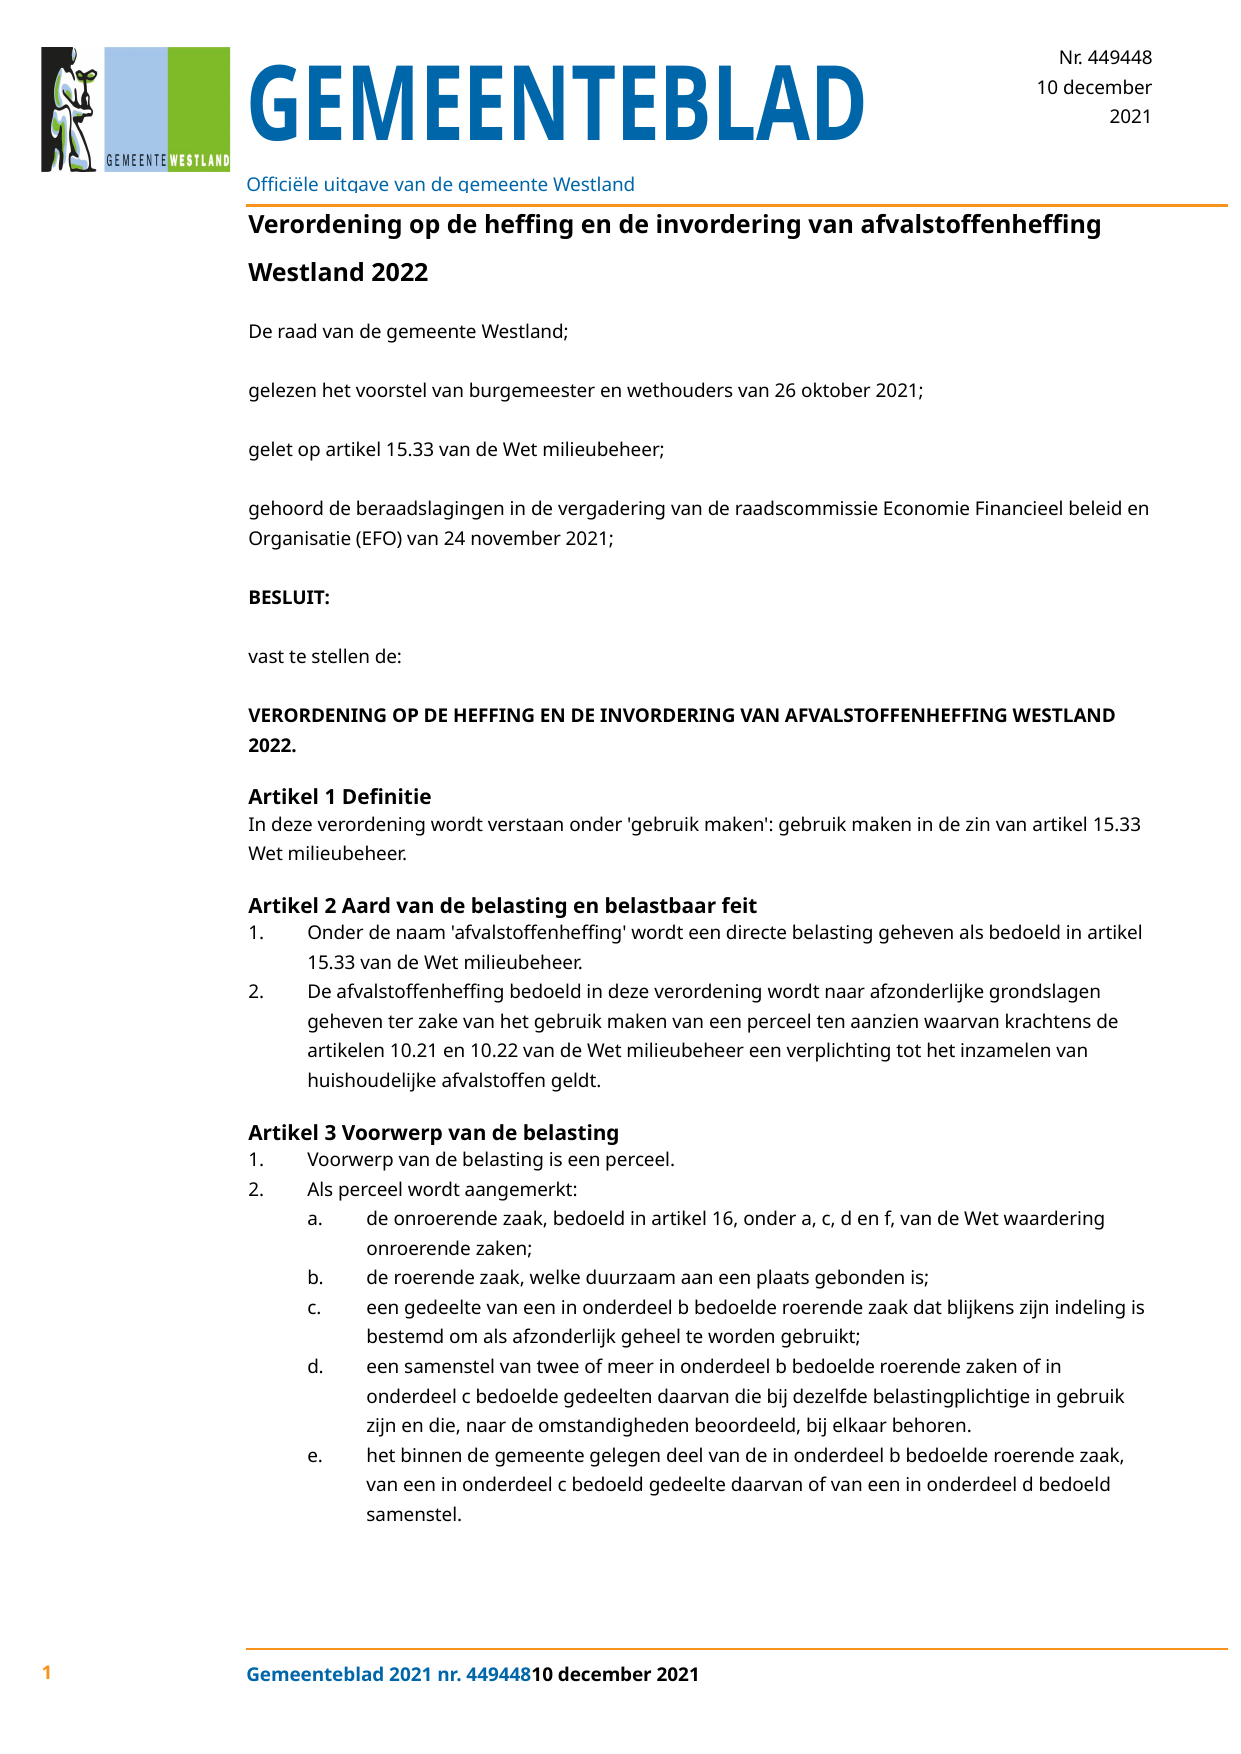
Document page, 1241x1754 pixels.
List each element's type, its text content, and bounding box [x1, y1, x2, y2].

list een samenstel van twee of meer in onderdeel b bedoelde roerende zaken of in onderdeel c bedoelde gedeelten daarvan die bij dezelfde belastingplichtige in gebruik zijn en die, naar de omstandigheden beoordeeld, bij elkaar behoren. [307, 1353, 1152, 1438]
text Artikel 1 Definitie [248, 782, 1152, 811]
list het binnen de gemeente gelegen deel van de in onderdeel b bedoelde roerende zaak, van een in onderdeel c bedoeld gedeelte daarvan of van een in onderdeel d bedoeld samenstel. [307, 1442, 1152, 1527]
list de onroerende zaak, bedoeld in artikel 16, onder a, c, d en f, van de Wet waardering onroerende zaken; [307, 1205, 1152, 1261]
text BESLUIT: [248, 584, 1152, 610]
list een gedeelte van een in onderdeel b bedoelde roerende zaak dat blijkens zijn indeling is bestemd om als afzonderlijk geheel te worden gebruikt; [307, 1294, 1152, 1349]
list Als perceel wordt aangemerkt: [248, 1176, 1152, 1201]
text Verordening op de heffing en de invordering van afvalstoffenheffing Westland 2022 [248, 207, 1152, 288]
list de roerende zaak, welke duurzaam aan een plaats gebonden is; [307, 1264, 1152, 1290]
text gelezen het voorstel van burgemeester en wethouders van 26 oktober 2021; [248, 377, 1152, 403]
picture [41, 47, 231, 172]
list Voorwerp van de belasting is een perceel. [248, 1146, 1152, 1172]
text De raad van de gemeente Westland; [248, 318, 1152, 344]
text VERORDENING OP DE HEFFING EN DE INVORDERING VAN AFVALSTOFFENHEFFING WESTLAND 2022. [248, 702, 1152, 758]
text gehoord de beraadslagingen in de vergadering van de raadscommissie Economie Financieel beleid en Organisatie (EFO) van 24 november 2021; [248, 495, 1152, 551]
text gelet op artikel 15.33 van de Wet milieubeheer; [248, 436, 1152, 462]
list De afvalstoffenheffing bedoeld in deze verordening wordt naar afzonderlijke grondslagen geheven ter zake van het gebruik maken van een perceel ten aanzien waarvan krachtens de artikelen 10.21 en 10.22 van de Wet milieubeheer een verplichting tot het inzamelen van huishoudelijke afvalstoffen geldt. [248, 978, 1152, 1093]
text Artikel 3 Voorwerp van de belasting [248, 1118, 1152, 1146]
text In deze verordening wordt verstaan onder 'gebruik maken': gebruik maken in de zin van artikel 15.33 Wet milieubeheer. [248, 811, 1152, 866]
text Artikel 2 Aard van de belasting en belastbaar feit [248, 891, 1152, 919]
text vast te stellen de: [248, 643, 1152, 669]
list Onder de naam 'afvalstoffenheffing' wordt een directe belasting geheven als bedoeld in artikel 15.33 van de Wet milieubeheer. [248, 919, 1152, 975]
